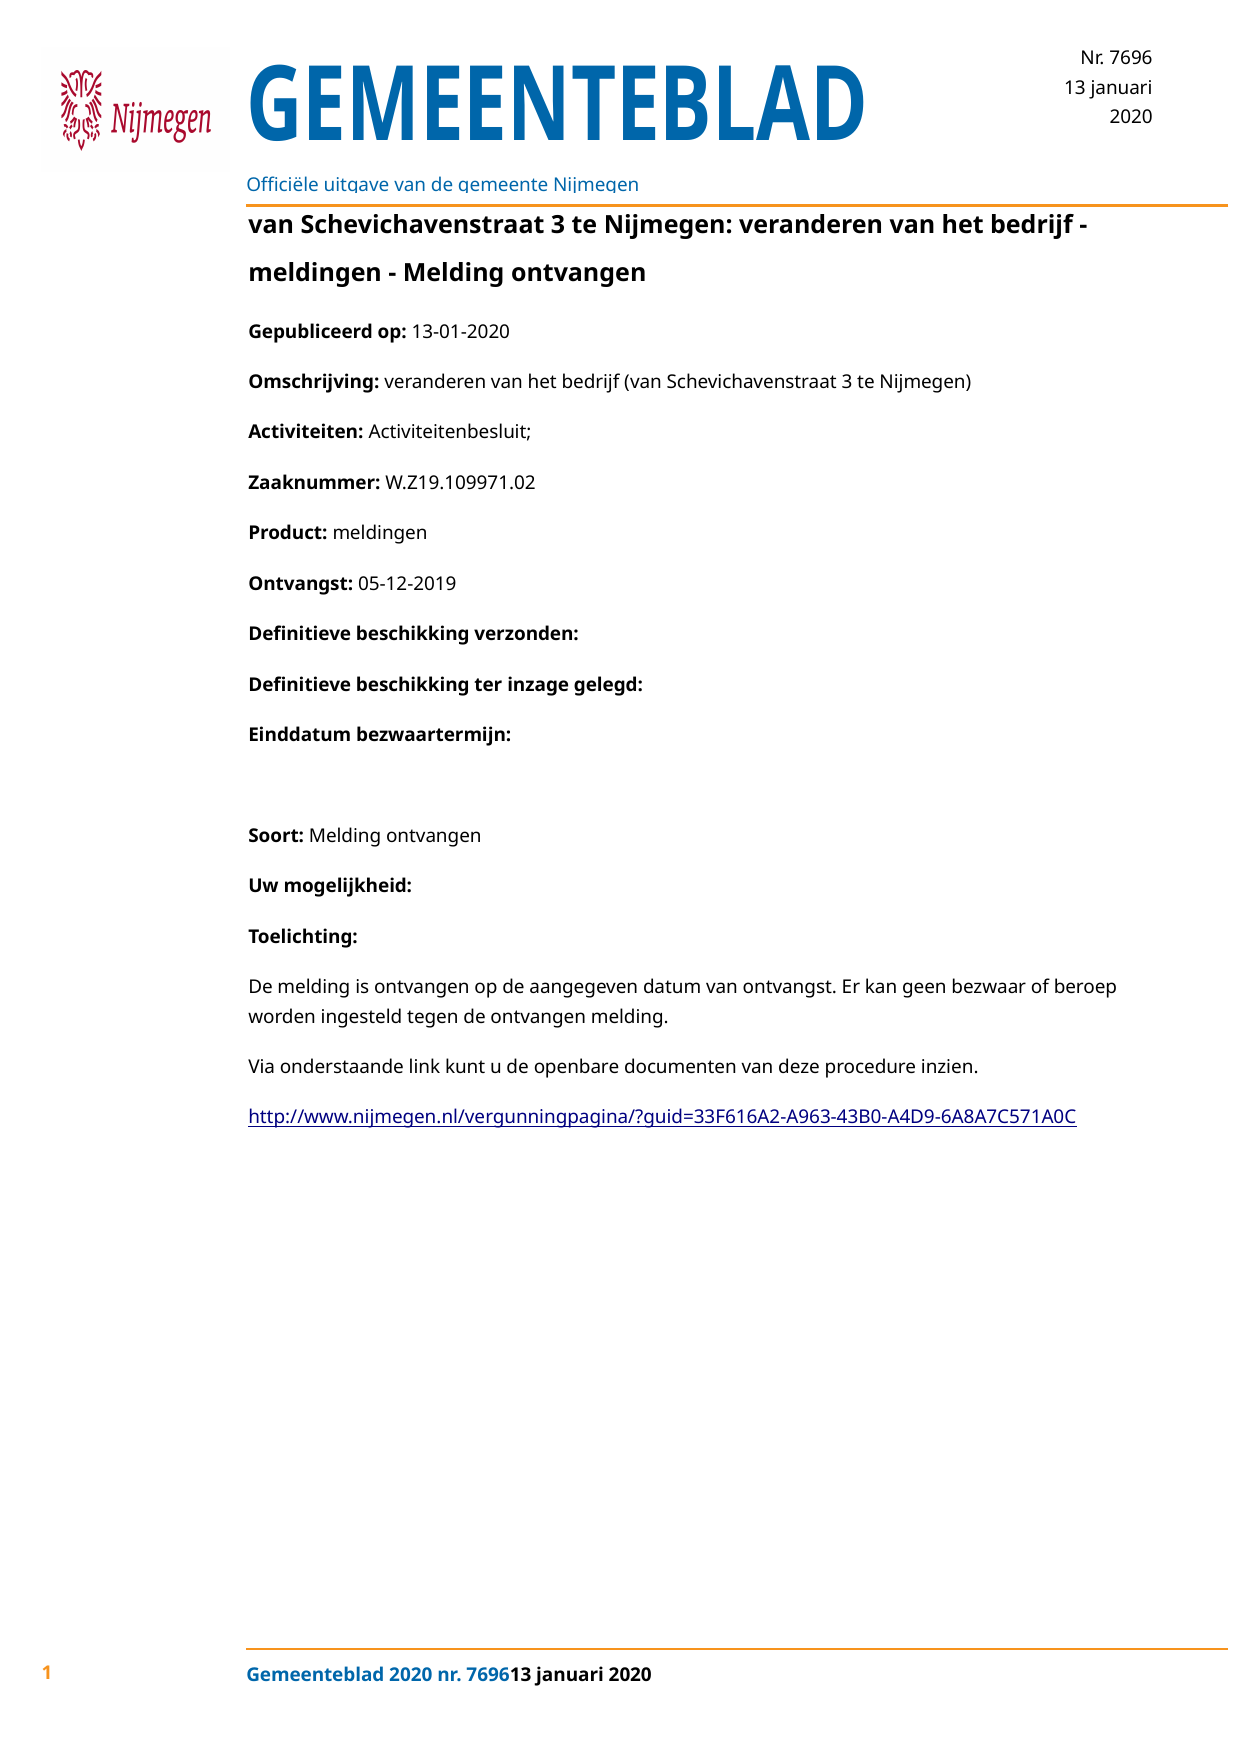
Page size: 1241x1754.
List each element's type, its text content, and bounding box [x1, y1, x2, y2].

text Soort: Melding ontvangen [248, 822, 1152, 848]
text Via onderstaande link kunt u de openbare documenten van deze procedure inzien. [248, 1053, 1152, 1079]
text Uw mogelijkheid: [248, 872, 1152, 898]
text Omschrijving: veranderen van het bedrijf (van Schevichavenstraat 3 te Nijmegen) [248, 368, 1152, 394]
text Definitieve beschikking ter inzage gelegd: [248, 671, 1152, 697]
text Ontvangst: 05-12-2019 [248, 570, 1152, 596]
text De melding is ontvangen op de aangegeven datum van ontvangst. Er kan geen bezwaar of beroep worden ingesteld tegen de ontvangen melding. [248, 973, 1152, 1029]
text van Schevichavenstraat 3 te Nijmegen: veranderen van het bedrijf - meldingen - Melding ontvangen [248, 207, 1152, 288]
picture [41, 47, 231, 172]
text Definitieve beschikking verzonden: [248, 620, 1152, 646]
text Gepubliceerd op: 13-01-2020 [248, 318, 1152, 344]
text Zaaknummer: W.Z19.109971.02 [248, 469, 1152, 495]
text Einddatum bezwaartermijn: [248, 721, 1152, 747]
text http://www.nijmegen.nl/vergunningpagina/?guid=33F616A2-A963-43B0-A4D9-6A8A7C571A0C [248, 1104, 1152, 1129]
text Product: meldingen [248, 519, 1152, 545]
text Activiteiten: Activiteitenbesluit; [248, 419, 1152, 444]
text Toelichting: [248, 923, 1152, 949]
